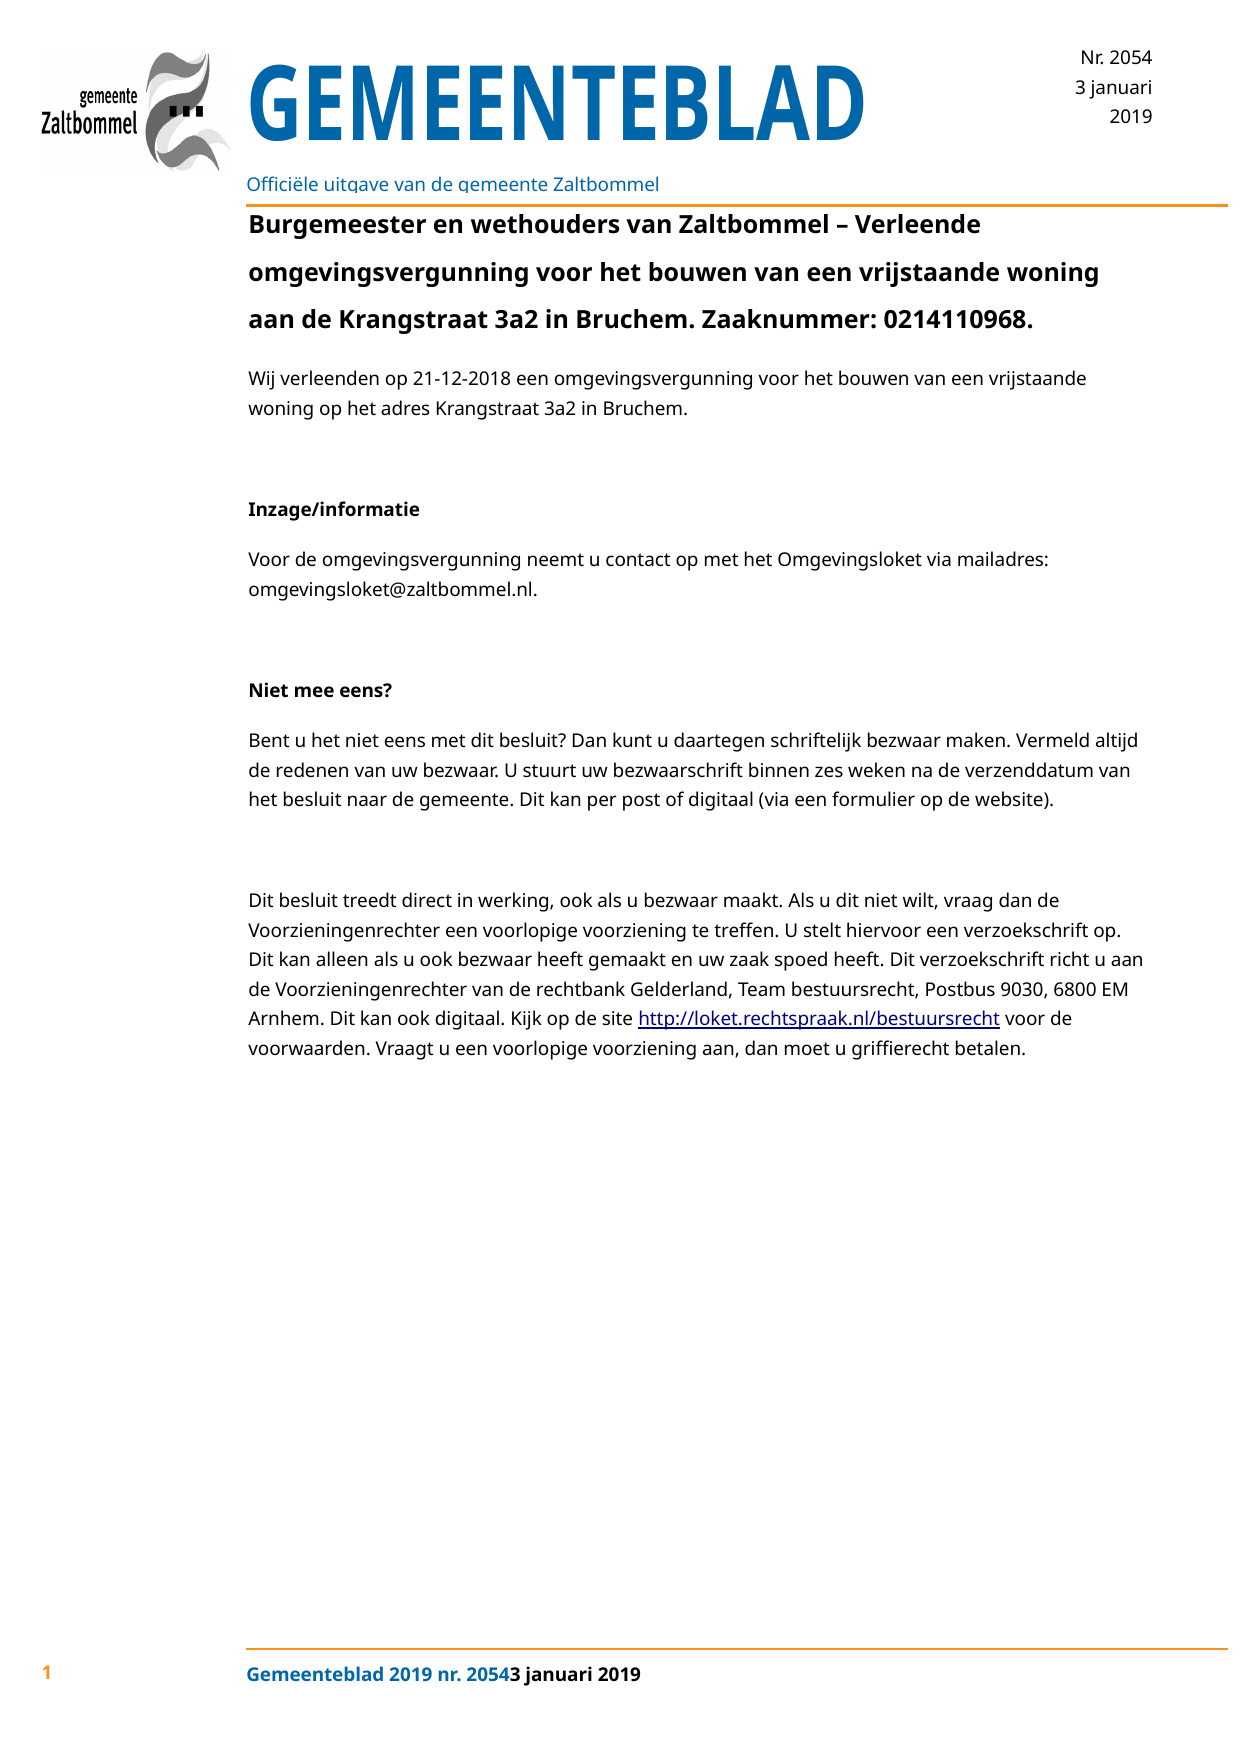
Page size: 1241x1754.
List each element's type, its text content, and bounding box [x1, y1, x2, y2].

text Bent u het niet eens met dit besluit? Dan kunt u daartegen schriftelijk bezwaar maken. Vermeld altijd de redenen van uw bezwaar. U stuurt uw bezwaarschrift binnen zes weken na de verzenddatum van het besluit naar de gemeente. Dit kan per post of digitaal (via een formulier op de website). [248, 727, 1152, 812]
text Burgemeester en wethouders van Zaltbommel – Verleende omgevingsvergunning voor het bouwen van een vrijstaande woning aan de Krangstraat 3a2 in Bruchem. Zaaknummer: 0214110968. [248, 207, 1152, 336]
text Dit besluit treedt direct in werking, ook als u bezwaar maakt. Als u dit niet wilt, vraag dan de Voorzieningenrechter een voorlopige voorziening te treffen. U stelt hiervoor een verzoekschrift op. Dit kan alleen als u ook bezwaar heeft gemaakt en uw zaak spoed heeft. Dit verzoekschrift richt u aan de Voorzieningenrechter van de rechtbank Gelderland, Team bestuursrecht, Postbus 9030, 6800 EM Arnhem. Dit kan ook digitaal. Kijk op de site http://loket.rechtspraak.nl/bestuursrecht voor de voorwaarden. Vraagt u een voorlopige voorziening aan, dan moet u griffierecht betalen. [248, 887, 1152, 1061]
text Voor de omgevingsvergunning neemt u contact op met het Omgevingsloket via mailadres: omgevingsloket@zaltbommel.nl. [248, 546, 1152, 602]
text Wij verleenden op 21-12-2018 een omgevingsvergunning voor het bouwen van een vrijstaande woning op het adres Krangstraat 3a2 in Bruchem. [248, 366, 1152, 421]
text Niet mee eens? [248, 677, 1152, 702]
text Inzage/informatie [248, 496, 1152, 522]
picture [41, 47, 231, 172]
